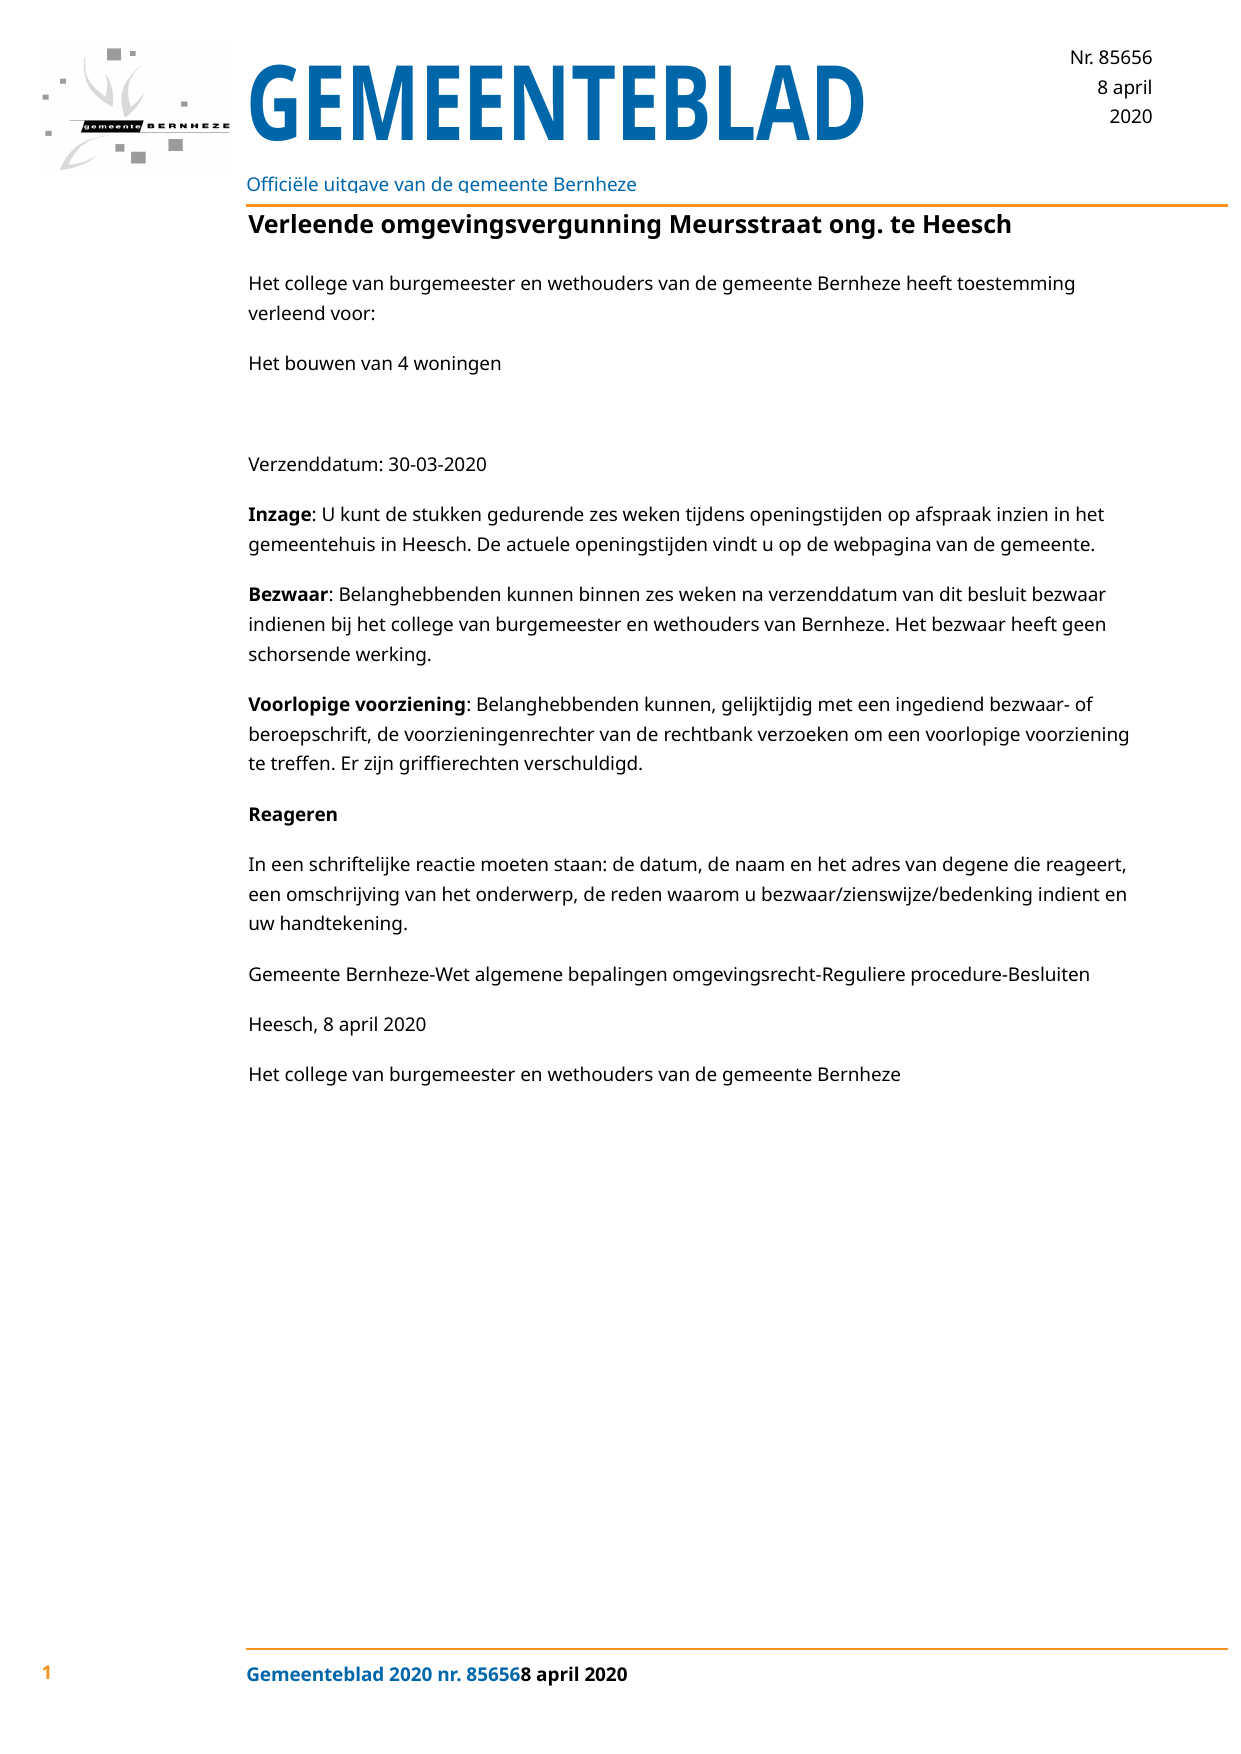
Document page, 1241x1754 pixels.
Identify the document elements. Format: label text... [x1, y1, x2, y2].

text Inzage: U kunt de stukken gedurende zes weken tijdens openingstijden op afspraak inzien in het gemeentehuis in Heesch. De actuele openingstijden vindt u op de webpagina van de gemeente. [248, 502, 1152, 557]
text In een schriftelijke reactie moeten staan: de datum, de naam en het adres van degene die reageert, een omschrijving van het onderwerp, de reden waarom u bezwaar/zienswijze/bedenking indient en uw handtekening. [248, 851, 1152, 936]
text Verzenddatum: 30-03-2020 [248, 451, 1152, 477]
text Voorlopige voorziening: Belanghebbenden kunnen, gelijktijdig met een ingediend bezwaar- of beroepschrift, de voorzieningenrechter van de rechtbank verzoeken om een voorlopige voorziening te treffen. Er zijn griffierechten verschuldigd. [248, 691, 1152, 776]
text Het college van burgemeester en wethouders van de gemeente Bernheze [248, 1062, 1152, 1087]
text Reageren [248, 801, 1152, 826]
text Heesch, 8 april 2020 [248, 1011, 1152, 1037]
text Bezwaar: Belanghebbenden kunnen binnen zes weken na verzenddatum van dit besluit bezwaar indienen bij het college van burgemeester en wethouders van Bernheze. Het bezwaar heeft geen schorsende werking. [248, 582, 1152, 666]
text Verleende omgevingsvergunning Meursstraat ong. te Heesch [248, 207, 1152, 241]
text Het college van burgemeester en wethouders van de gemeente Bernheze heeft toestemming verleend voor: [248, 270, 1152, 326]
picture [41, 47, 231, 172]
text Gemeente Bernheze-Wet algemene bepalingen omgevingsrecht-Reguliere procedure-Besluiten [248, 961, 1152, 986]
text Het bouwen van 4 woningen [248, 350, 1152, 376]
